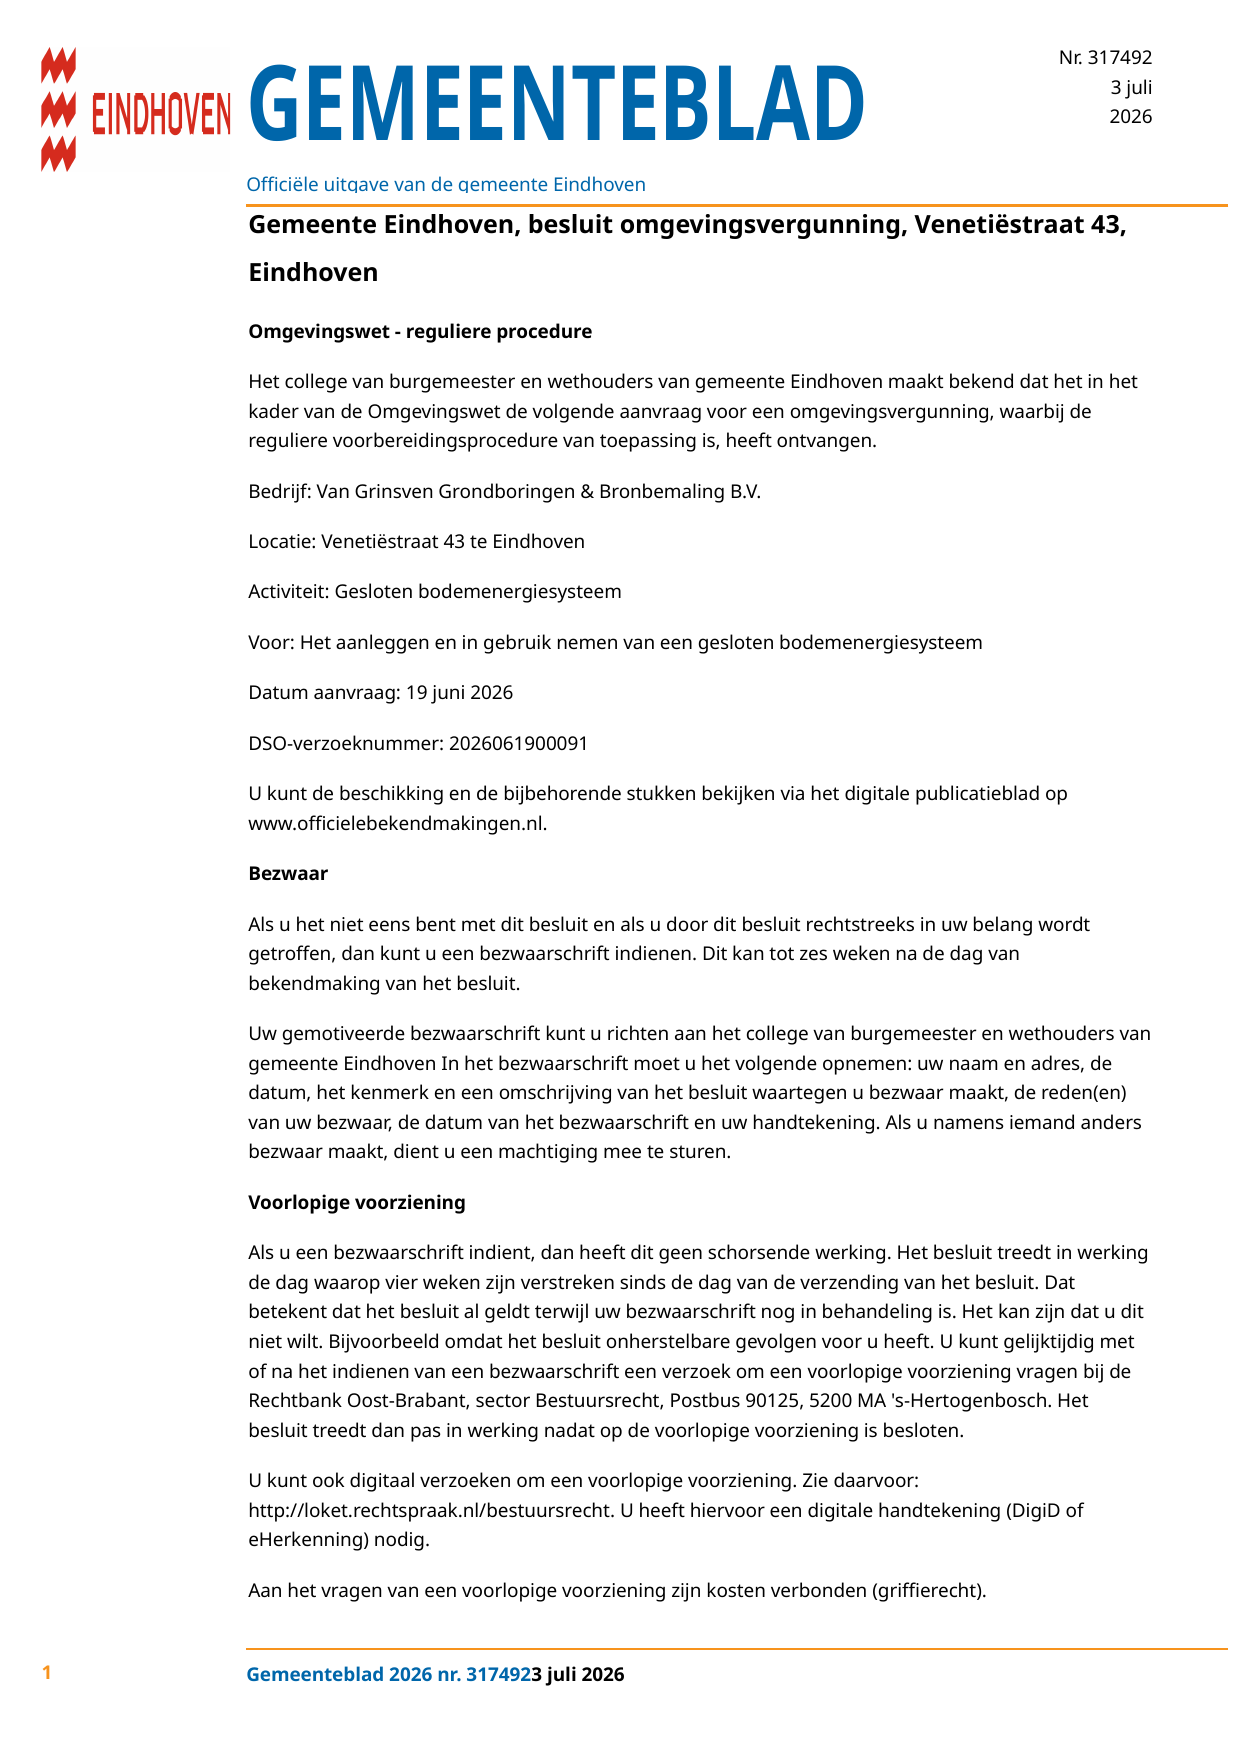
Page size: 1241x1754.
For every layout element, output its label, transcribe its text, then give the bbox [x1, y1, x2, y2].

text Datum aanvraag: 19 juni 2026 [248, 679, 1152, 705]
text Locatie: Venetiëstraat 43 te Eindhoven [248, 528, 1152, 554]
text Het college van burgemeester en wethouders van gemeente Eindhoven maakt bekend dat het in het kader van de Omgevingswet de volgende aanvraag voor een omgevingsvergunning, waarbij de reguliere voorbereidingsprocedure van toepassing is, heeft ontvangen. [248, 368, 1152, 453]
text Voorlopige voorziening [248, 1189, 1152, 1215]
text Uw gemotiveerde bezwaarschrift kunt u richten aan het college van burgemeester en wethouders van gemeente Eindhoven In het bezwaarschrift moet u het volgende opnemen: uw naam en adres, de datum, het kenmerk en een omschrijving van het besluit waartegen u bezwaar maakt, de reden(en) van uw bezwaar, de datum van het bezwaarschrift en uw handtekening. Als u namens iemand anders bezwaar maakt, dient u een machtiging mee te sturen. [248, 1020, 1152, 1164]
text Als u het niet eens bent met dit besluit en als u door dit besluit rechtstreeks in uw belang wordt getroffen, dan kunt u een bezwaarschrift indienen. Dit kan tot zes weken na de dag van bekendmaking van het besluit. [248, 911, 1152, 996]
text DSO-verzoeknummer: 2026061900091 [248, 730, 1152, 756]
text Als u een bezwaarschrift indient, dan heeft dit geen schorsende werking. Het besluit treedt in werking de dag waarop vier weken zijn verstreken sinds de dag van de verzending van het besluit. Dat betekent dat het besluit al geldt terwijl uw bezwaarschrift nog in behandeling is. Het kan zijn dat u dit niet wilt. Bijvoorbeeld omdat het besluit onherstelbare gevolgen voor u heeft. U kunt gelijktijdig met of na het indienen van een bezwaarschrift een verzoek om een voorlopige voorziening vragen bij de Rechtbank Oost-Brabant, sector Bestuursrecht, Postbus 90125, 5200 MA 's‑Hertogenbosch. Het besluit treedt dan pas in werking nadat op de voorlopige voorziening is besloten. [248, 1239, 1152, 1443]
text Aan het vragen van een voorlopige voorziening zijn kosten verbonden (griffierecht). [248, 1577, 1152, 1603]
text Bedrijf: Van Grinsven Grondboringen & Bronbemaling B.V. [248, 478, 1152, 504]
text Voor: Het aanleggen en in gebruik nemen van een gesloten bodemenergiesysteem [248, 629, 1152, 655]
picture [41, 47, 231, 172]
text Activiteit: Gesloten bodemenergiesysteem [248, 579, 1152, 604]
text Gemeente Eindhoven, besluit omgevingsvergunning, Venetiëstraat 43, Eindhoven [248, 207, 1152, 288]
text Bezwaar [248, 860, 1152, 886]
text U kunt ook digitaal verzoeken om een voorlopige voorziening. Zie daarvoor: http://loket.rechtspraak.nl/bestuursrecht. U heeft hiervoor een digitale handtekening (DigiD of eHerkenning) nodig. [248, 1467, 1152, 1552]
text Omgevingswet - reguliere procedure [248, 318, 1152, 344]
text U kunt de beschikking en de bijbehorende stukken bekijken via het digitale publicatieblad op www.officielebekendmakingen.nl. [248, 780, 1152, 836]
